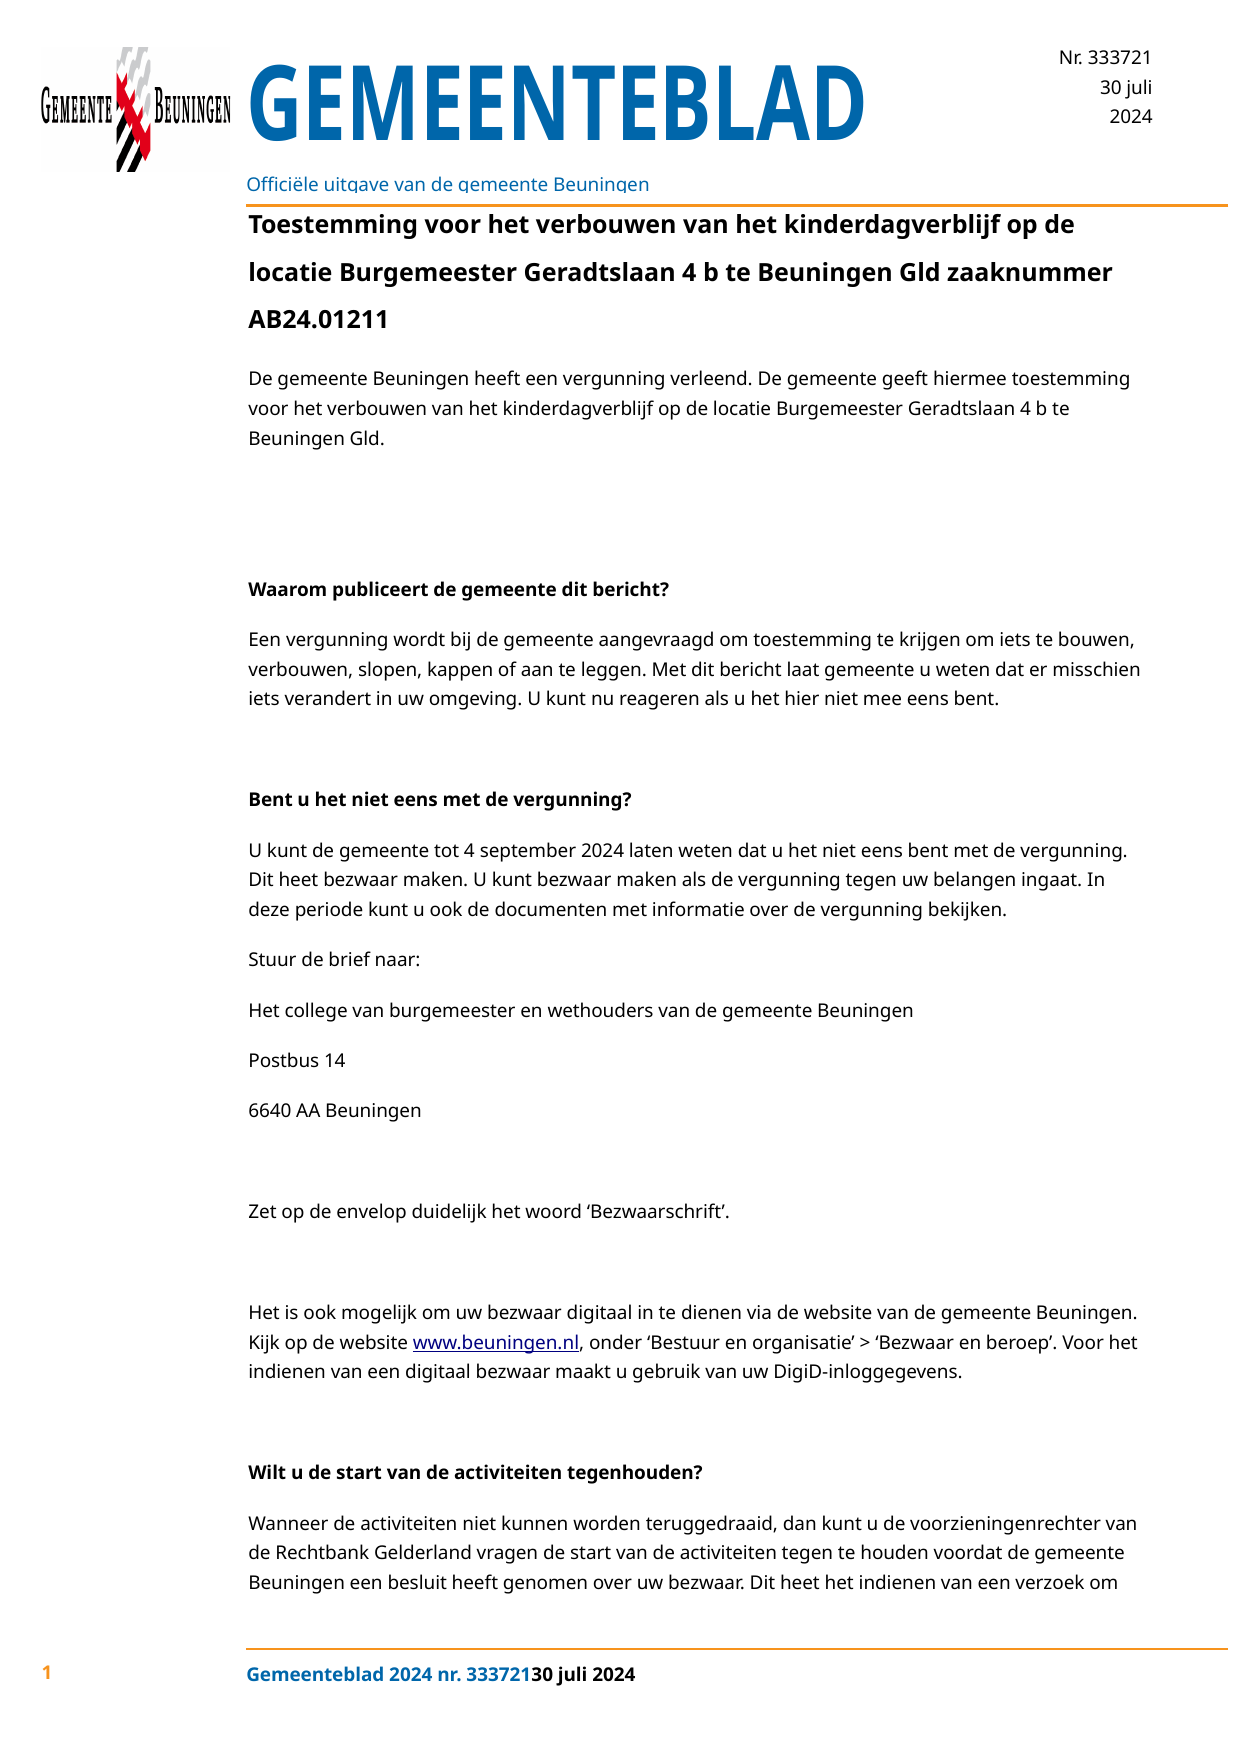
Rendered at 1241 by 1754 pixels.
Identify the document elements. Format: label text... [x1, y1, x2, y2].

text Een vergunning wordt bij de gemeente aangevraagd om toestemming te krijgen om iets te bouwen, verbouwen, slopen, kappen of aan te leggen. Met dit bericht laat gemeente u weten dat er misschien iets verandert in uw omgeving. U kunt nu reageren als u het hier niet mee eens bent. [248, 626, 1152, 711]
text Het college van burgemeester en wethouders van de gemeente Beuningen [248, 997, 1152, 1022]
text 6640 AA Beuningen [248, 1098, 1152, 1123]
text Waarom publiceert de gemeente dit bericht? [248, 576, 1152, 602]
text De gemeente Beuningen heeft een vergunning verleend. De gemeente geeft hiermee toestemming voor het verbouwen van het kinderdagverblijf op de locatie Burgemeester Geradtslaan 4 b te Beuningen Gld. [248, 366, 1152, 450]
text Toestemming voor het verbouwen van het kinderdagverblijf op de locatie Burgemeester Geradtslaan 4 b te Beuningen Gld zaaknummer AB24.01211 [248, 207, 1152, 336]
text Zet op de envelop duidelijk het woord ‘Bezwaarschrift’. [248, 1198, 1152, 1224]
picture [41, 47, 231, 172]
text Het is ook mogelijk om uw bezwaar digitaal in te dienen via de website van de gemeente Beuningen. Kijk op de website www.beuningen.nl, onder ‘Bestuur en organisatie’ > ‘Bezwaar en beroep’. Voor het indienen van een digitaal bezwaar maakt u gebruik van uw DigiD-inloggegevens. [248, 1299, 1152, 1384]
text Bent u het niet eens met de vergunning? [248, 786, 1152, 812]
text Postbus 14 [248, 1047, 1152, 1073]
text U kunt de gemeente tot 4 september 2024 laten weten dat u het niet eens bent met de vergunning. Dit heet bezwaar maken. U kunt bezwaar maken als de vergunning tegen uw belangen ingaat. In deze periode kunt u ook de documenten met informatie over de vergunning bekijken. [248, 837, 1152, 922]
text Stuur de brief naar: [248, 946, 1152, 972]
text Wilt u de start van de activiteiten tegenhouden? [248, 1459, 1152, 1485]
text Wanneer de activiteiten niet kunnen worden teruggedraaid, dan kunt u de voorzieningenrechter van de Rechtbank Gelderland vragen de start van de activiteiten tegen te houden voordat de gemeente Beuningen een besluit heeft genomen over uw bezwaar. Dit heet het indienen van een verzoek om [248, 1510, 1152, 1594]
